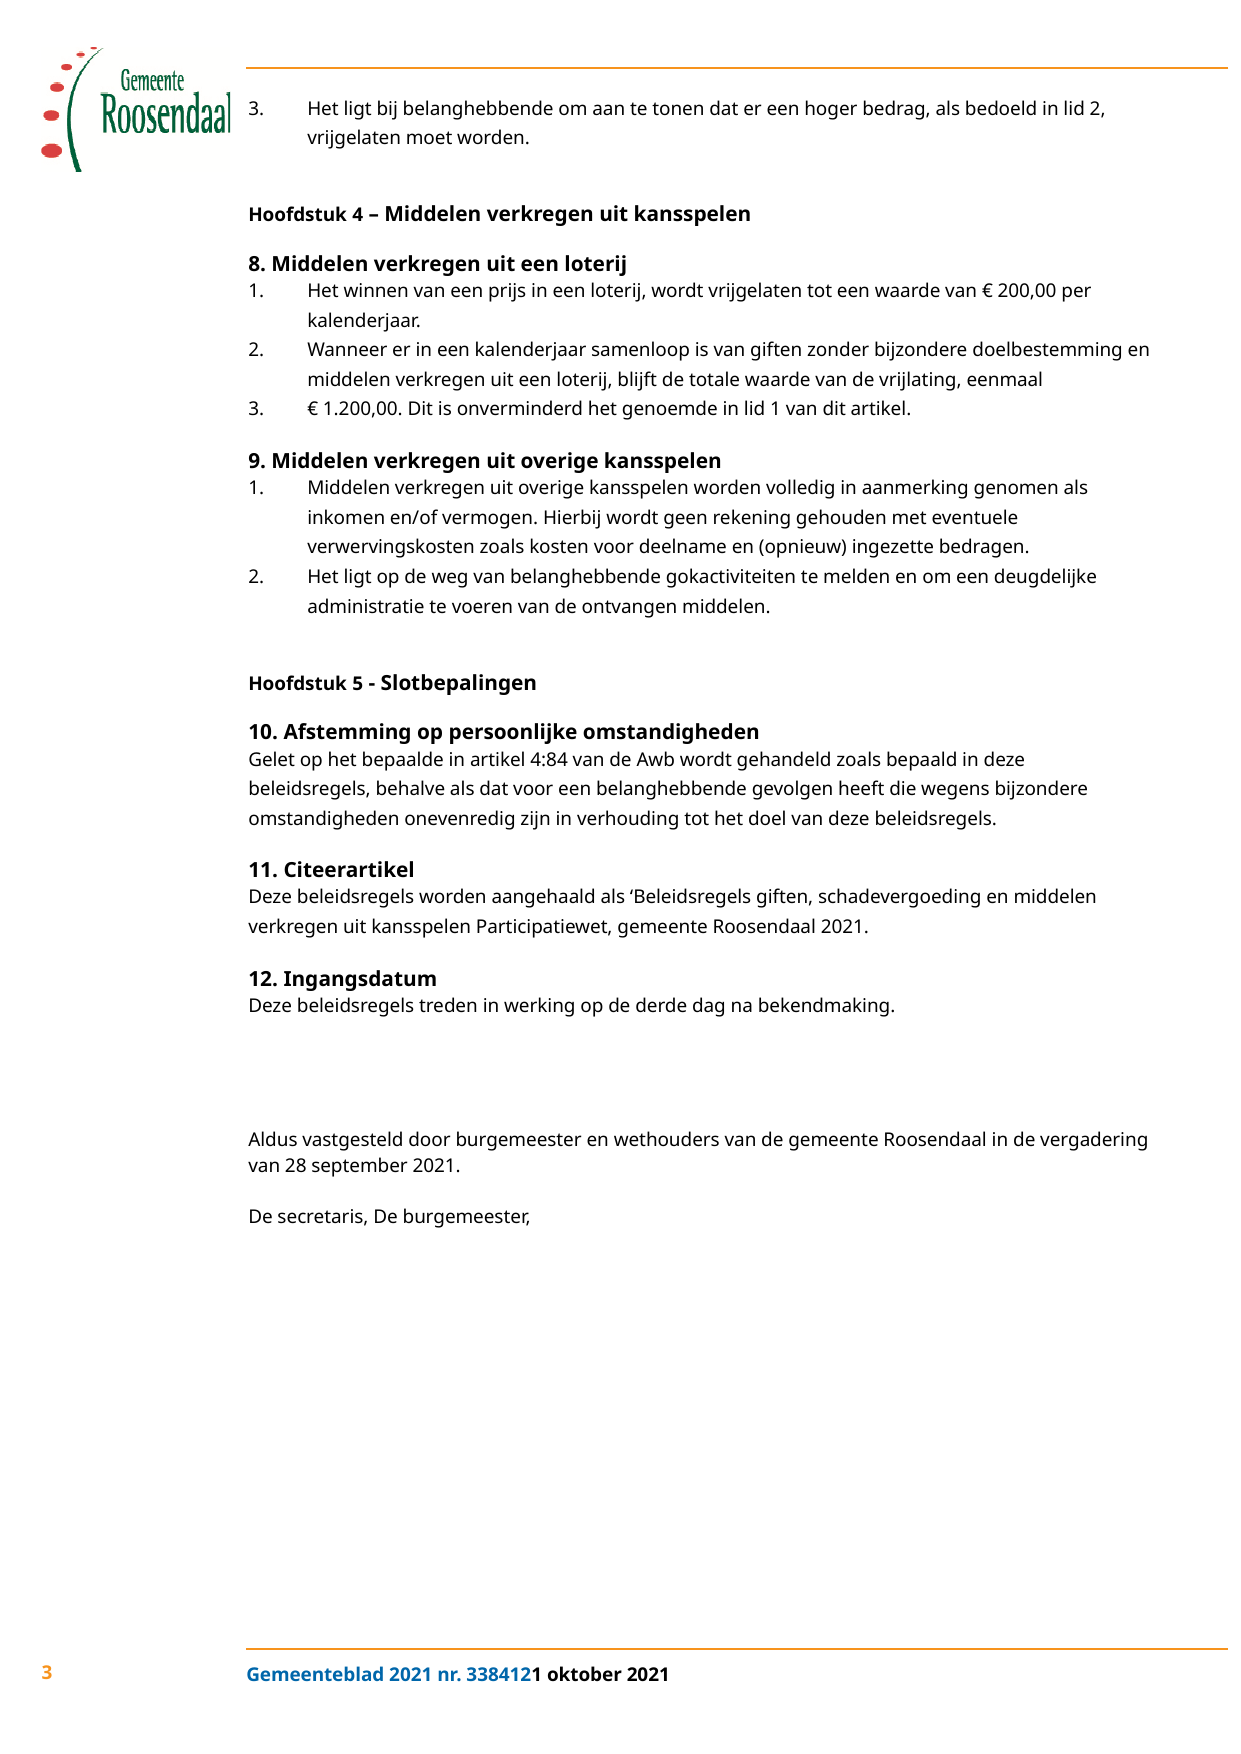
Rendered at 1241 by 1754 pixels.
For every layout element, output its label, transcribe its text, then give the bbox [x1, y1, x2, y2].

text Gelet op het bepaalde in artikel 4:84 van de Awb wordt gehandeld zoals bepaald in deze beleidsregels, behalve als dat voor een belanghebbende gevolgen heeft die wegens bijzondere omstandigheden onevenredig zijn in verhouding tot het doel van deze beleidsregels. [248, 746, 1152, 831]
text 12. Ingangsdatum [248, 964, 1152, 992]
text Hoofdstuk 4 – Middelen verkregen uit kansspelen [248, 199, 1152, 228]
text Deze beleidsregels treden in werking op de derde dag na bekendmaking. [248, 992, 1152, 1018]
list Het ligt op de weg van belanghebbende gokactiviteiten te melden en om een deugdelijke administratie te voeren van de ontvangen middelen. [248, 563, 1152, 618]
text van 28 september 2021. [248, 1152, 1152, 1178]
picture [41, 47, 231, 172]
list Middelen verkregen uit overige kansspelen worden volledig in aanmerking genomen als inkomen en/of vermogen. Hierbij wordt geen rekening gehouden met eventuele verwervingskosten zoals kosten voor deelname en (opnieuw) ingezette bedragen. [248, 474, 1152, 559]
text Aldus vastgesteld door burgemeester en wethouders van de gemeente Roosendaal in de vergadering [248, 1127, 1152, 1152]
text De secretaris, De burgemeester, [248, 1204, 1152, 1229]
list Wanneer er in een kalenderjaar samenloop is van giften zonder bijzondere doelbestemming en middelen verkregen uit een loterij, blijft de totale waarde van de vrijlating, eenmaal [248, 336, 1152, 392]
list Het ligt bij belanghebbende om aan te tonen dat er een hoger bedrag, als bedoeld in lid 2, vrijgelaten moet worden. [248, 95, 1152, 150]
text 10. Afstemming op persoonlijke omstandigheden [248, 717, 1152, 746]
text 9. Middelen verkregen uit overige kansspelen [248, 446, 1152, 474]
text Deze beleidsregels worden aangehaald als ‘Beleidsregels giften, schadevergoeding en middelen verkregen uit kansspelen Participatiewet, gemeente Roosendaal 2021. [248, 884, 1152, 939]
list € 1.200,00. Dit is onverminderd het genoemde in lid 1 van dit artikel. [248, 396, 1152, 421]
list Het winnen van een prijs in een loterij, wordt vrijgelaten tot een waarde van € 200,00 per kalenderjaar. [248, 277, 1152, 333]
text 11. Citeerartikel [248, 855, 1152, 884]
text 8. Middelen verkregen uit een loterij [248, 249, 1152, 277]
text Hoofdstuk 5 - Slotbepalingen [248, 668, 1152, 696]
